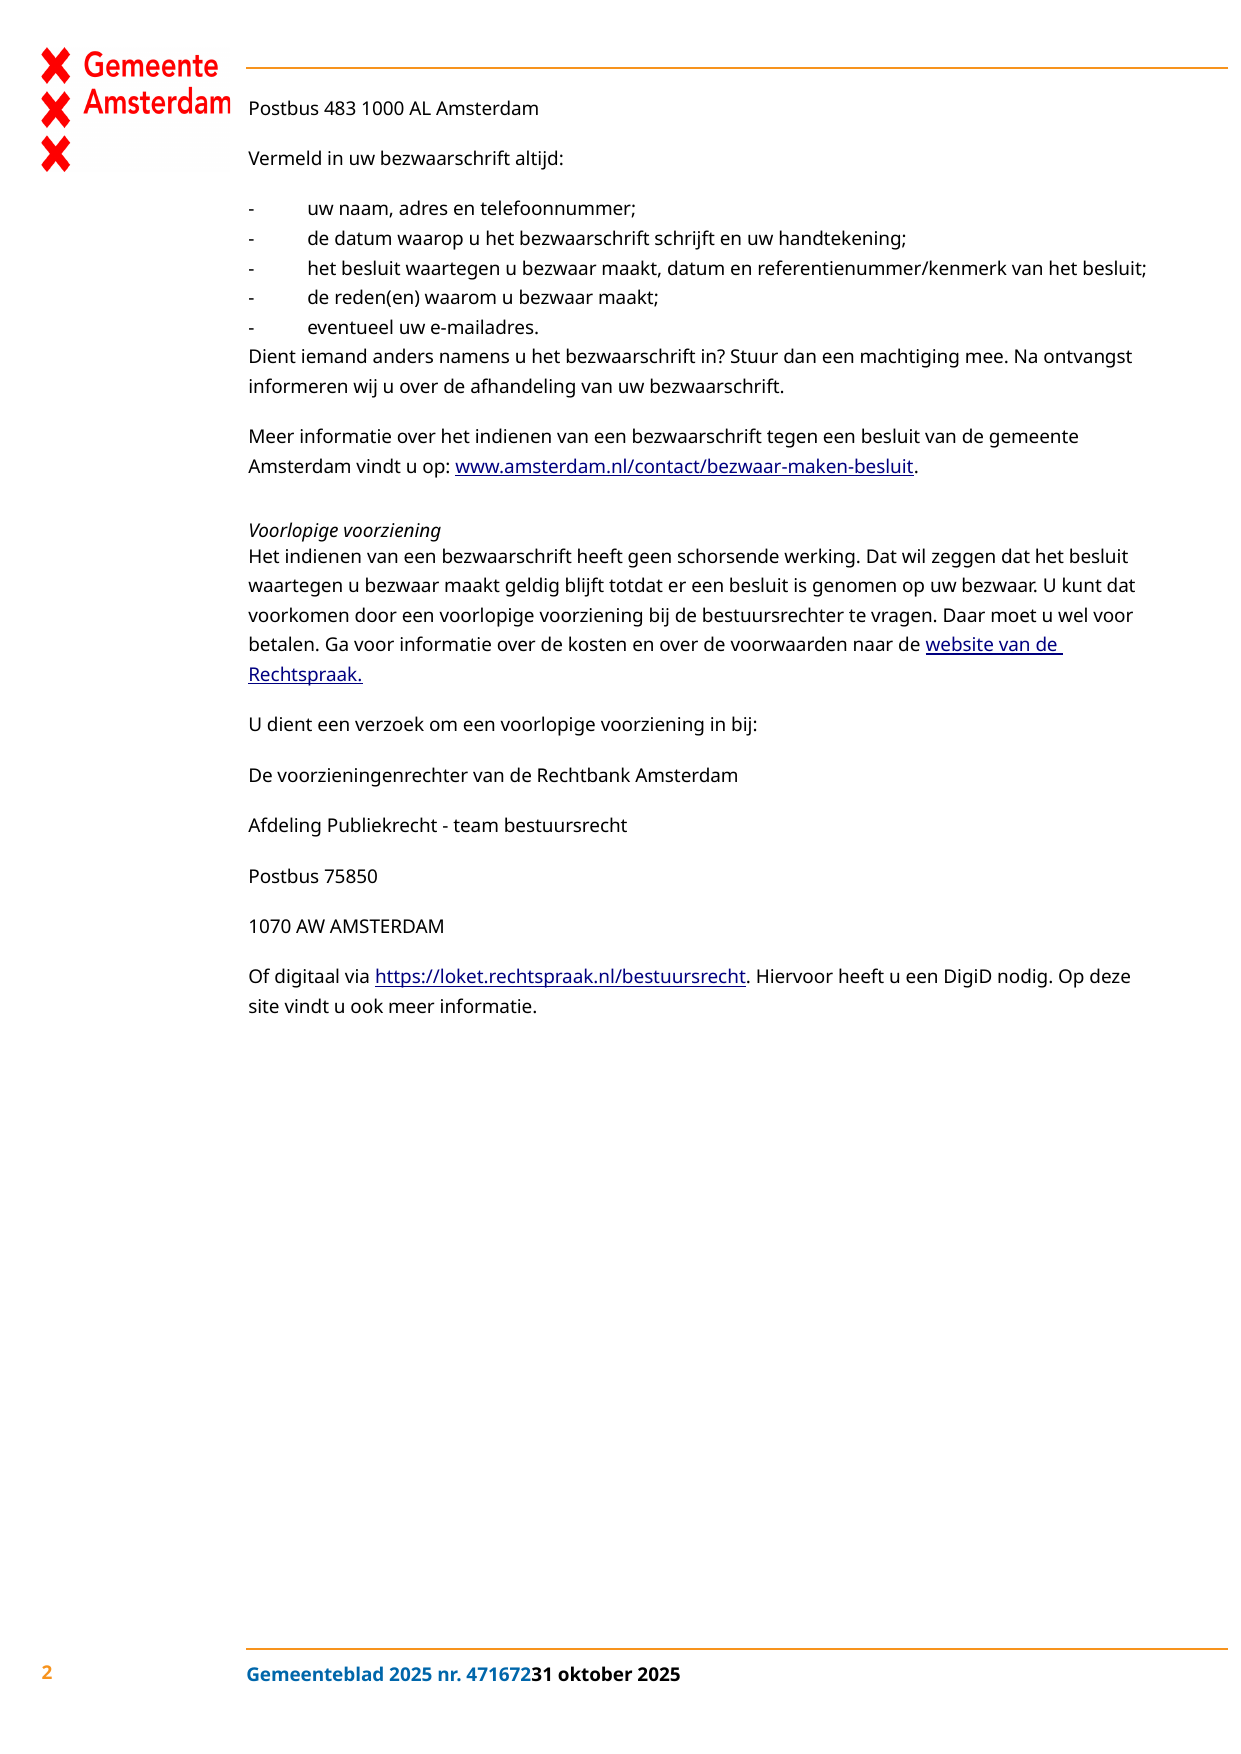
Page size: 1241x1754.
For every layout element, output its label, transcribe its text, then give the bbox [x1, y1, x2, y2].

list het besluit waartegen u bezwaar maakt, datum en referentienummer/kenmerk van het besluit; [248, 255, 1152, 281]
picture [41, 47, 231, 172]
list eventueel uw e-mailadres. [248, 314, 1152, 340]
text Postbus 75850 [248, 863, 1152, 888]
text Dient iemand anders namens u het bezwaarschrift in? Stuur dan een machtiging mee. Na ontvangst informeren wij u over de afhandeling van uw bezwaarschrift. [248, 343, 1152, 399]
text De voorzieningenrechter van de Rechtbank Amsterdam [248, 762, 1152, 788]
text Het indienen van een bezwaarschrift heeft geen schorsende werking. Dat wil zeggen dat het besluit waartegen u bezwaar maakt geldig blijft totdat er een besluit is genomen op uw bezwaar. U kunt dat voorkomen door een voorlopige voorziening bij de bestuursrechter te vragen. Daar moet u wel voor betalen. Ga voor informatie over de kosten en over de voorwaarden naar de website van de Rechtspraak. [248, 543, 1152, 687]
list de reden(en) waarom u bezwaar maakt; [248, 284, 1152, 310]
text Voorlopige voorziening [248, 517, 1152, 543]
text Afdeling Publiekrecht - team bestuursrecht [248, 812, 1152, 838]
text Of digitaal via https://loket.rechtspraak.nl/bestuursrecht. Hiervoor heeft u een DigiD nodig. Op deze site vindt u ook meer informatie. [248, 964, 1152, 1019]
text Vermeld in uw bezwaarschrift altijd: [248, 145, 1152, 171]
text U dient een verzoek om een voorlopige voorziening in bij: [248, 712, 1152, 737]
text Postbus 483 1000 AL Amsterdam [248, 95, 1152, 121]
text 1070 AW AMSTERDAM [248, 913, 1152, 939]
list uw naam, adres en telefoonnummer; [248, 196, 1152, 221]
text Meer informatie over het indienen van een bezwaarschrift tegen een besluit van de gemeente Amsterdam vindt u op: www.amsterdam.nl/contact/bezwaar-maken-besluit. [248, 423, 1152, 479]
list de datum waarop u het bezwaarschrift schrijft en uw handtekening; [248, 225, 1152, 251]
